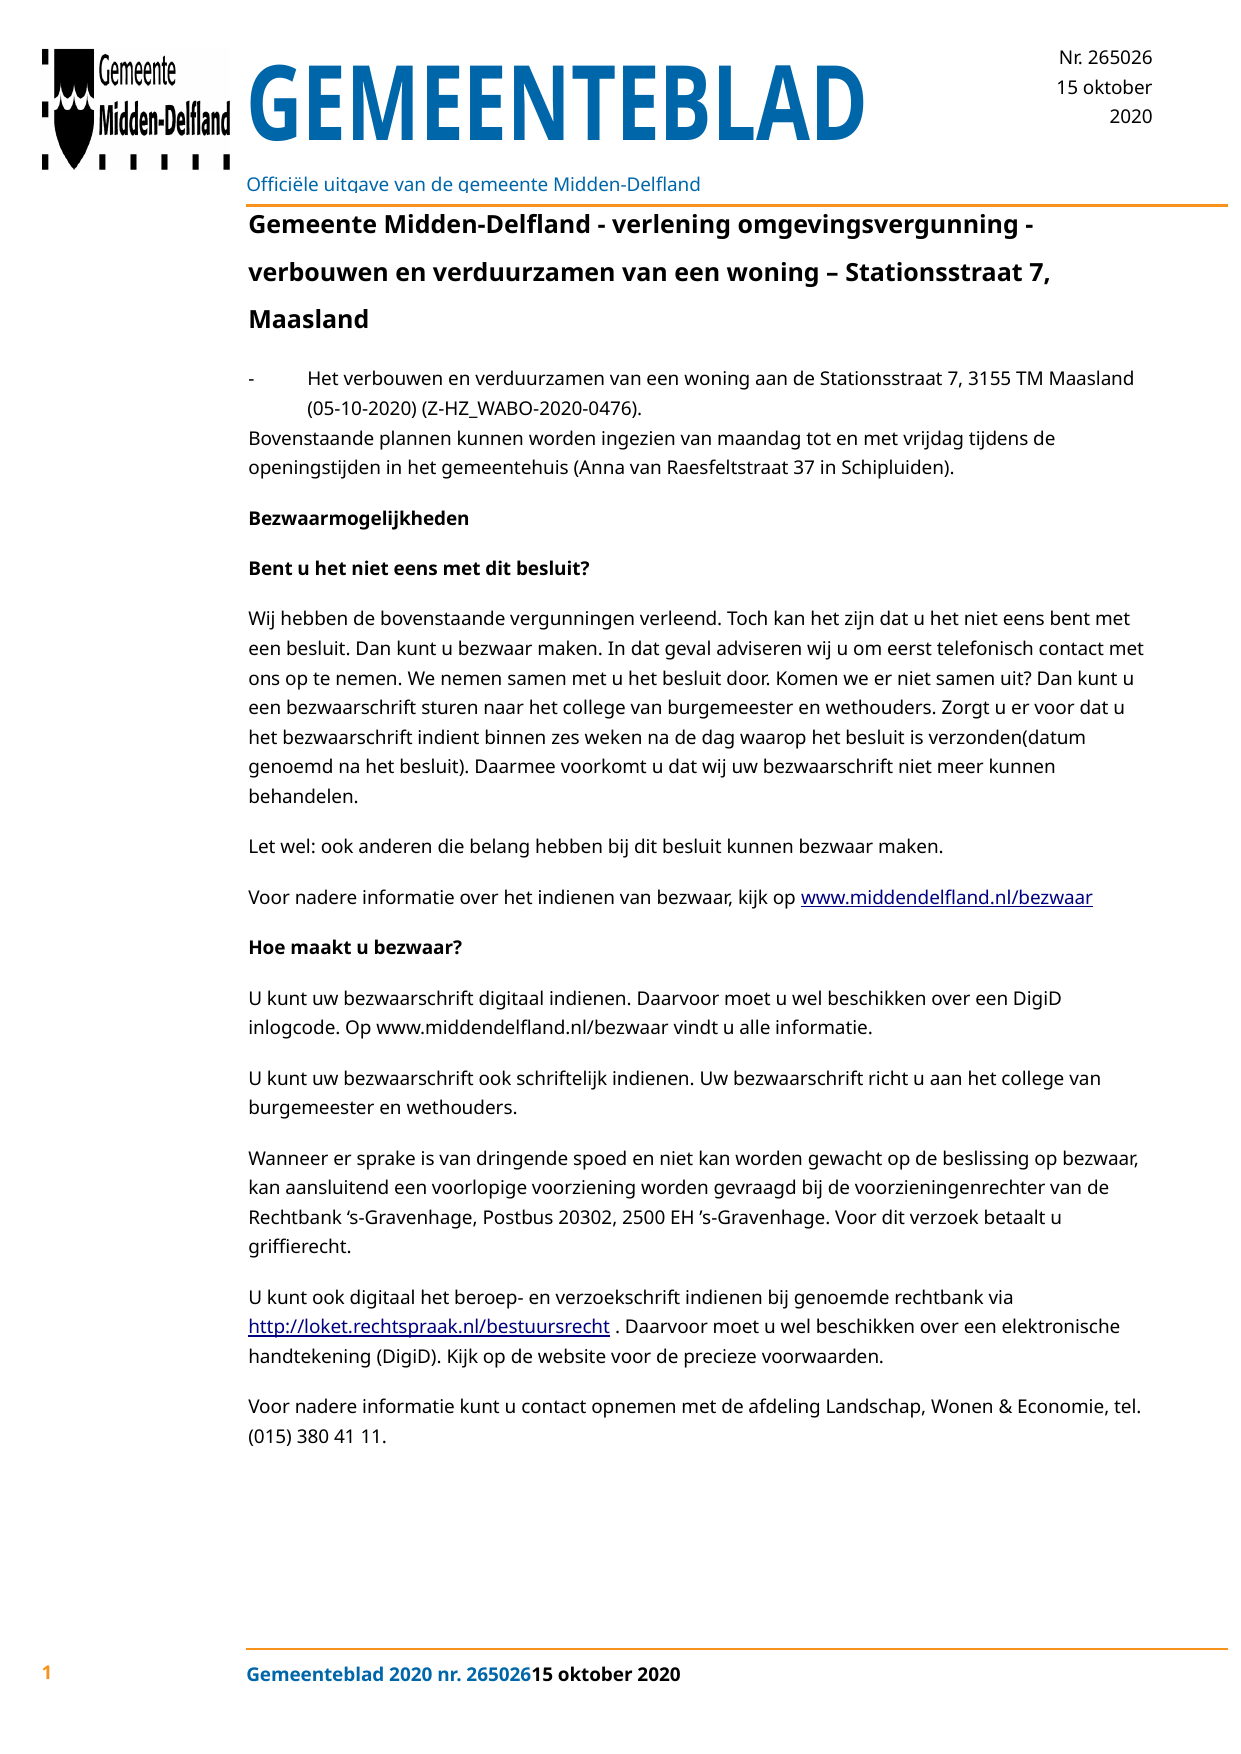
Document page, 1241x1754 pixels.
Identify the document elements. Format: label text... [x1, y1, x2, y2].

text U kunt uw bezwaarschrift ook schriftelijk indienen. Uw bezwaarschrift richt u aan het college van burgemeester en wethouders. [248, 1065, 1152, 1120]
text Wij hebben de bovenstaande vergunningen verleend. Toch kan het zijn dat u het niet eens bent met een besluit. Dan kunt u bezwaar maken. In dat geval adviseren wij u om eerst telefonisch contact met ons op te nemen. We nemen samen met u het besluit door. Komen we er niet samen uit? Dan kunt u een bezwaarschrift sturen naar het college van burgemeester en wethouders. Zorgt u er voor dat u het bezwaarschrift indient binnen zes weken na de dag waarop het besluit is verzonden(datum genoemd na het besluit). Daarmee voorkomt u dat wij uw bezwaarschrift niet meer kunnen behandelen. [248, 606, 1152, 809]
text U kunt uw bezwaarschrift digitaal indienen. Daarvoor moet u wel beschikken over een DigiD inlogcode. Op www.middendelfland.nl/bezwaar vindt u alle informatie. [248, 985, 1152, 1040]
text Hoe maakt u bezwaar? [248, 934, 1152, 960]
text Voor nadere informatie over het indienen van bezwaar, kijk op www.middendelfland.nl/bezwaar [248, 884, 1152, 909]
text Bent u het niet eens met dit besluit? [248, 555, 1152, 581]
text Gemeente Midden-Delfland - verlening omgevingsvergunning - verbouwen en verduurzamen van een woning – Stationsstraat 7, Maasland [248, 207, 1152, 336]
text Wanneer er sprake is van dringende spoed en niet kan worden gewacht op de beslissing op bezwaar, kan aansluitend een voorlopige voorziening worden gevraagd bij de voorzieningenrechter van de Rechtbank ‘s-Gravenhage, Postbus 20302, 2500 EH ’s-Gravenhage. Voor dit verzoek betaalt u griffierecht. [248, 1145, 1152, 1259]
text Let wel: ook anderen die belang hebben bij dit besluit kunnen bezwaar maken. [248, 833, 1152, 859]
text Voor nadere informatie kunt u contact opnemen met de afdeling Landschap, Wonen & Economie, tel. (015) 380 41 11. [248, 1393, 1152, 1449]
text Bovenstaande plannen kunnen worden ingezien van maandag tot en met vrijdag tijdens de openingstijden in het gemeentehuis (Anna van Raesfeltstraat 37 in Schipluiden). [248, 425, 1152, 480]
text Bezwaarmogelijkheden [248, 505, 1152, 530]
list Het verbouwen en verduurzamen van een woning aan de Stationsstraat 7, 3155 TM Maasland (05-10-2020) (Z-HZ_WABO-2020-0476). [248, 366, 1152, 421]
picture [41, 47, 231, 172]
text U kunt ook digitaal het beroep- en verzoekschrift indienen bij genoemde rechtbank via http://loket.rechtspraak.nl/bestuursrecht . Daarvoor moet u wel beschikken over een elektronische handtekening (DigiD). Kijk op de website voor de precieze voorwaarden. [248, 1284, 1152, 1369]
